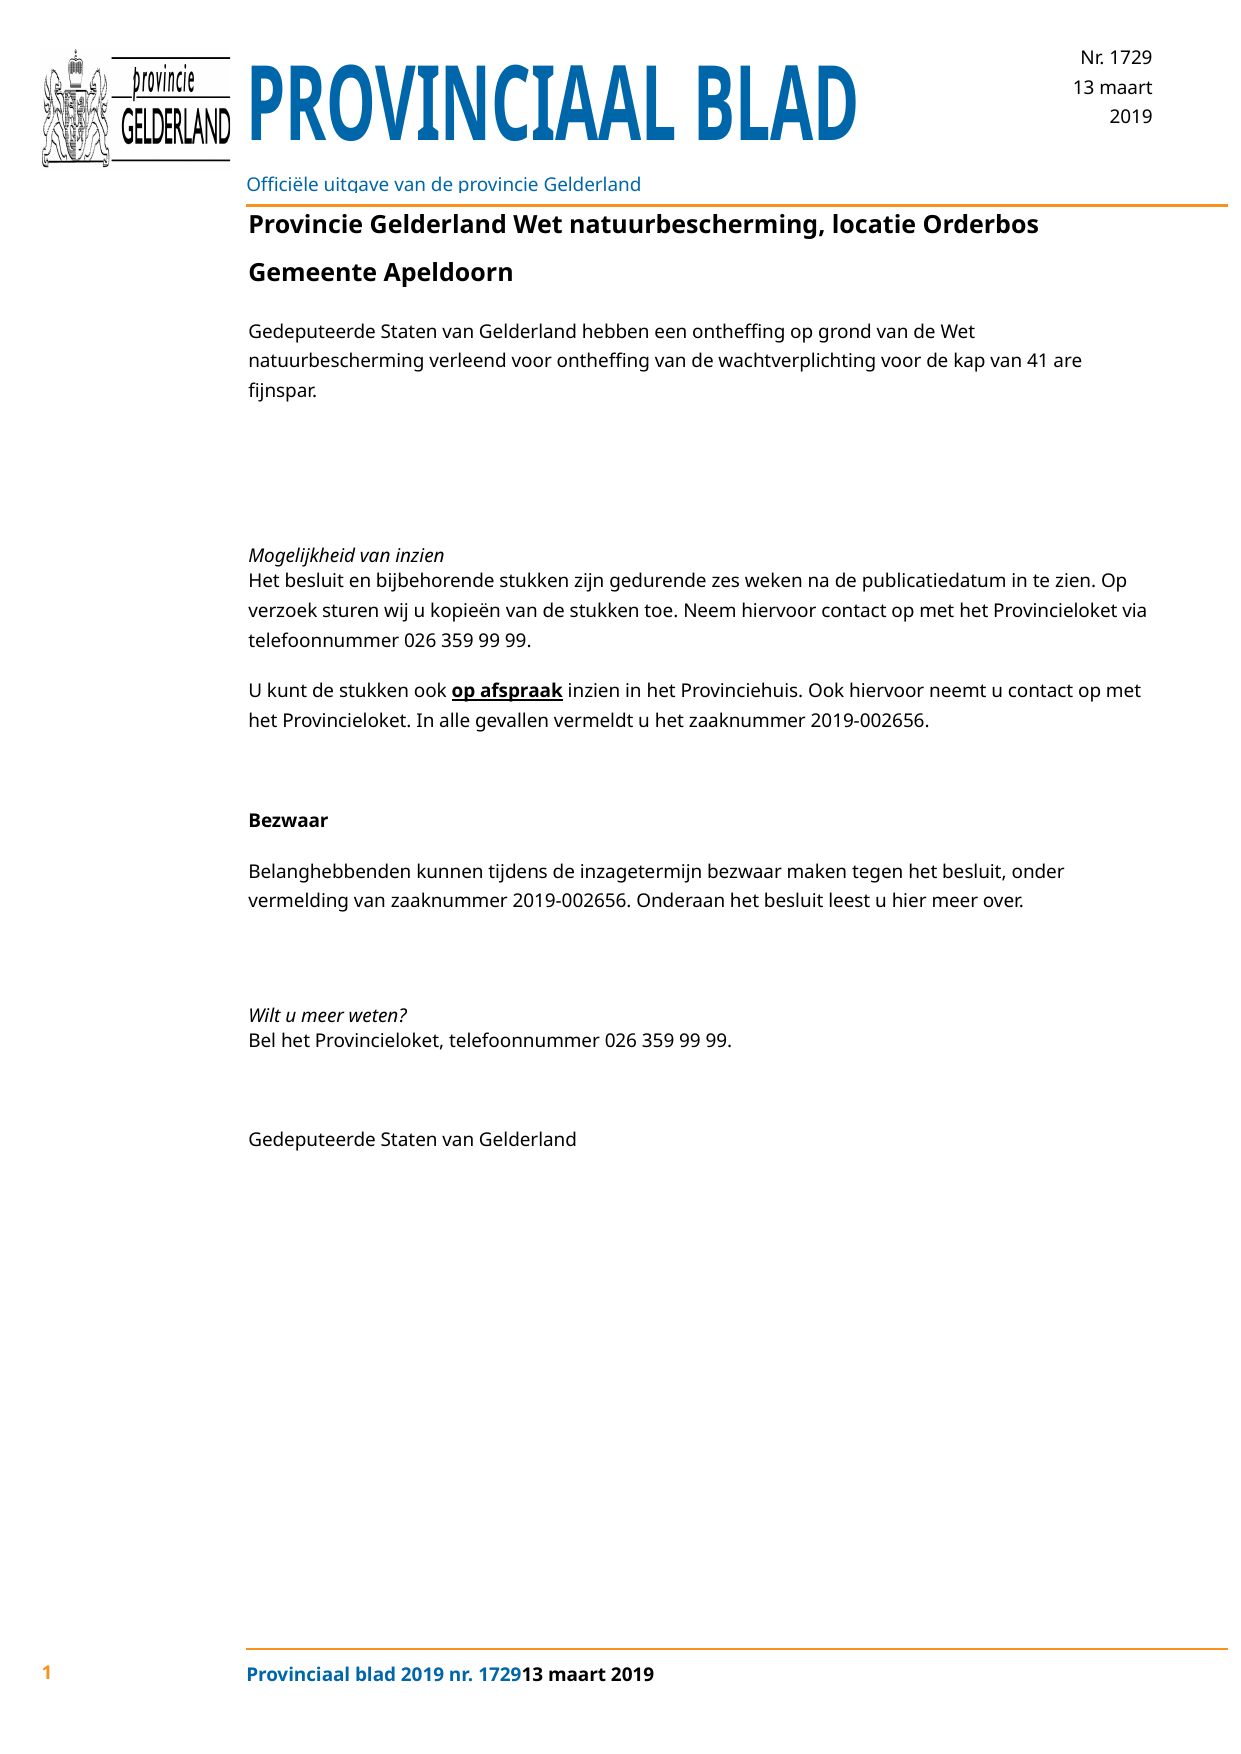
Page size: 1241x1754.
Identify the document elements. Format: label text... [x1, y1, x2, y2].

text Gedeputeerde Staten van Gelderland [248, 1126, 1152, 1152]
text Provincie Gelderland Wet natuurbescherming, locatie Orderbos Gemeente Apeldoorn [248, 207, 1152, 288]
text Belanghebbenden kunnen tijdens de inzagetermijn bezwaar maken tegen het besluit, onder vermelding van zaaknummer 2019-002656. Onderaan het besluit leest u hier meer over. [248, 858, 1152, 913]
text Gedeputeerde Staten van Gelderland hebben een ontheffing op grond van de Wet natuurbescherming verleend voor ontheffing van de wachtverplichting voor de kap van 41 are fijnspar. [248, 318, 1152, 403]
text Wilt u meer weten? [248, 1002, 1152, 1028]
text Bel het Provincieloket, telefoonnummer 026 359 99 99. [248, 1028, 1152, 1053]
text U kunt de stukken ook op afspraak inzien in het Provinciehuis. Ook hiervoor neemt u contact op met het Provincieloket. In alle gevallen vermeldt u het zaaknummer 2019-002656. [248, 677, 1152, 732]
text Mogelijkheid van inzien [248, 542, 1152, 568]
text Het besluit en bijbehorende stukken zijn gedurende zes weken na de publicatiedatum in te zien. Op verzoek sturen wij u kopieën van de stukken toe. Neem hiervoor contact op met het Provincieloket via telefoonnummer 026 359 99 99. [248, 568, 1152, 652]
text Bezwaar [248, 808, 1152, 833]
picture [41, 47, 231, 172]
